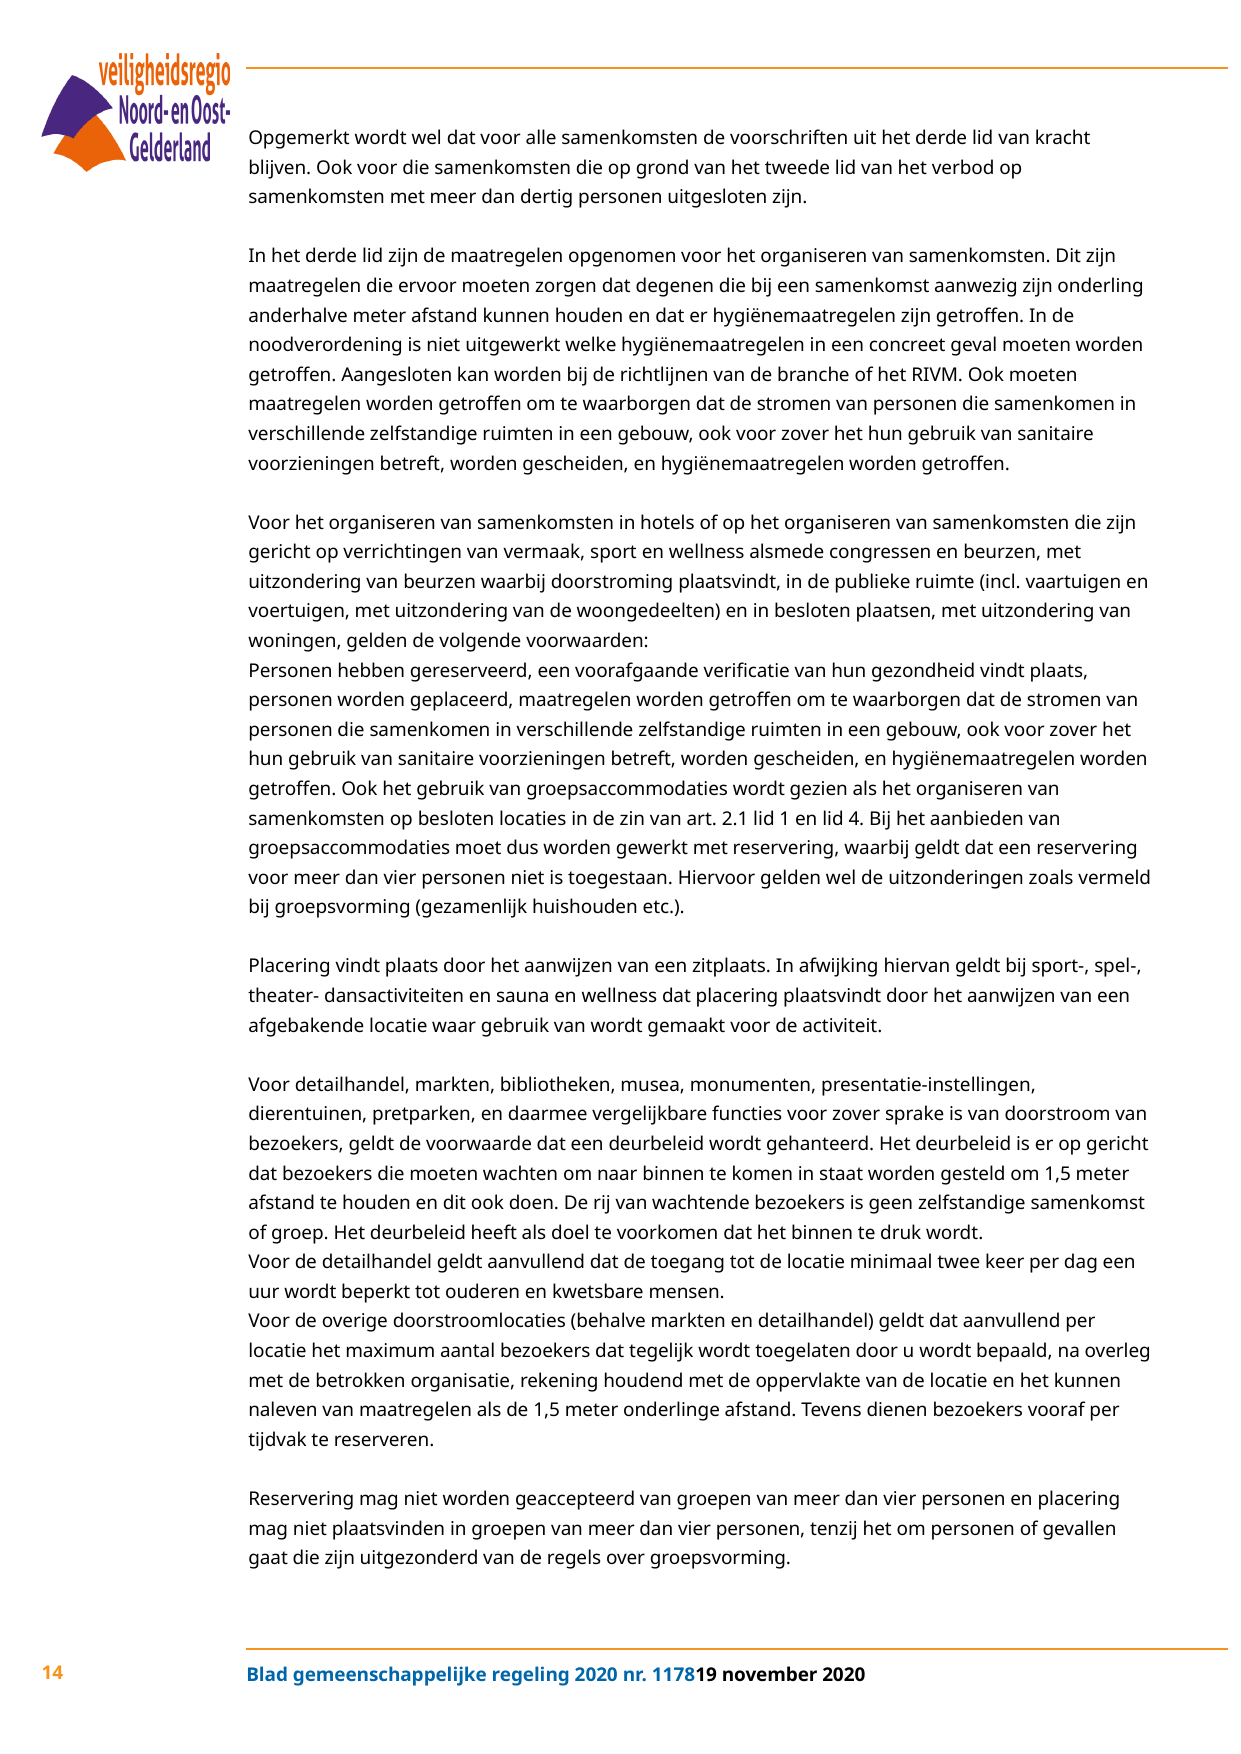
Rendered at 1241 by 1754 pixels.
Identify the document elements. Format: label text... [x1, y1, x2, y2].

picture [41, 47, 231, 172]
text Placering vindt plaats door het aanwijzen van een zitplaats. In afwijking hiervan geldt bij sport-, spel-, theater- dansactiviteiten en sauna en wellness dat placering plaatsvindt door het aanwijzen van een afgebakende locatie waar gebruik van wordt gemaakt voor de activiteit. [248, 953, 1152, 1038]
text Opgemerkt wordt wel dat voor alle samenkomsten de voorschriften uit het derde lid van kracht blijven. Ook voor die samenkomsten die op grond van het tweede lid van het verbod op samenkomsten met meer dan dertig personen uitgesloten zijn. [248, 124, 1152, 209]
text Voor de detailhandel geldt aanvullend dat de toegang tot de locatie minimaal twee keer per dag een uur wordt beperkt tot ouderen en kwetsbare mensen. [248, 1248, 1152, 1304]
text Voor het organiseren van samenkomsten in hotels of op het organiseren van samenkomsten die zijn gericht op verrichtingen van vermaak, sport en wellness alsmede congressen en beurzen, met uitzondering van beurzen waarbij doorstroming plaatsvindt, in de publieke ruimte (incl. vaartuigen en voertuigen, met uitzondering van de woongedeelten) en in besloten plaatsen, met uitzondering van woningen, gelden de volgende voorwaarden: [248, 509, 1152, 653]
text Personen hebben gereserveerd, een voorafgaande verificatie van hun gezondheid vindt plaats, personen worden geplaceerd, maatregelen worden getroffen om te waarborgen dat de stromen van personen die samenkomen in verschillende zelfstandige ruimten in een gebouw, ook voor zover het hun gebruik van sanitaire voorzieningen betreft, worden gescheiden, en hygiënemaatregelen worden getroffen. Ook het gebruik van groepsaccommodaties wordt gezien als het organiseren van samenkomsten op besloten locaties in de zin van art. 2.1 lid 1 en lid 4. Bij het aanbieden van groepsaccommodaties moet dus worden gewerkt met reservering, waarbij geldt dat een reservering voor meer dan vier personen niet is toegestaan. Hiervoor gelden wel de uitzonderingen zoals vermeld bij groepsvorming (gezamenlijk huishouden etc.). [248, 657, 1152, 919]
text In het derde lid zijn de maatregelen opgenomen voor het organiseren van samenkomsten. Dit zijn maatregelen die ervoor moeten zorgen dat degenen die bij een samenkomst aanwezig zijn onderling anderhalve meter afstand kunnen houden en dat er hygiënemaatregelen zijn getroffen. In de noodverordening is niet uitgewerkt welke hygiënemaatregelen in een concreet geval moeten worden getroffen. Aangesloten kan worden bij de richtlijnen van de branche of het RIVM. Ook moeten maatregelen worden getroffen om te waarborgen dat de stromen van personen die samenkomen in verschillende zelfstandige ruimten in een gebouw, ook voor zover het hun gebruik van sanitaire voorzieningen betreft, worden gescheiden, en hygiënemaatregelen worden getroffen. [248, 243, 1152, 476]
text Voor detailhandel, markten, bibliotheken, musea, monumenten, presentatie-instellingen, dierentuinen, pretparken, en daarmee vergelijkbare functies voor zover sprake is van doorstroom van bezoekers, geldt de voorwaarde dat een deurbeleid wordt gehanteerd. Het deurbeleid is er op gericht dat bezoekers die moeten wachten om naar binnen te komen in staat worden gesteld om 1,5 meter afstand te houden en dit ook doen. De rij van wachtende bezoekers is geen zelfstandige samenkomst of groep. Het deurbeleid heeft als doel te voorkomen dat het binnen te druk wordt. [248, 1071, 1152, 1245]
text Reservering mag niet worden geaccepteerd van groepen van meer dan vier personen en placering mag niet plaatsvinden in groepen van meer dan vier personen, tenzij het om personen of gevallen gaat die zijn uitgezonderd van de regels over groepsvorming. [248, 1485, 1152, 1570]
text Voor de overige doorstroomlocaties (behalve markten en detailhandel) geldt dat aanvullend per locatie het maximum aantal bezoekers dat tegelijk wordt toegelaten door u wordt bepaald, na overleg met de betrokken organisatie, rekening houdend met de oppervlakte van de locatie en het kunnen naleven van maatregelen als de 1,5 meter onderlinge afstand. Tevens dienen bezoekers vooraf per tijdvak te reserveren. [248, 1308, 1152, 1452]
